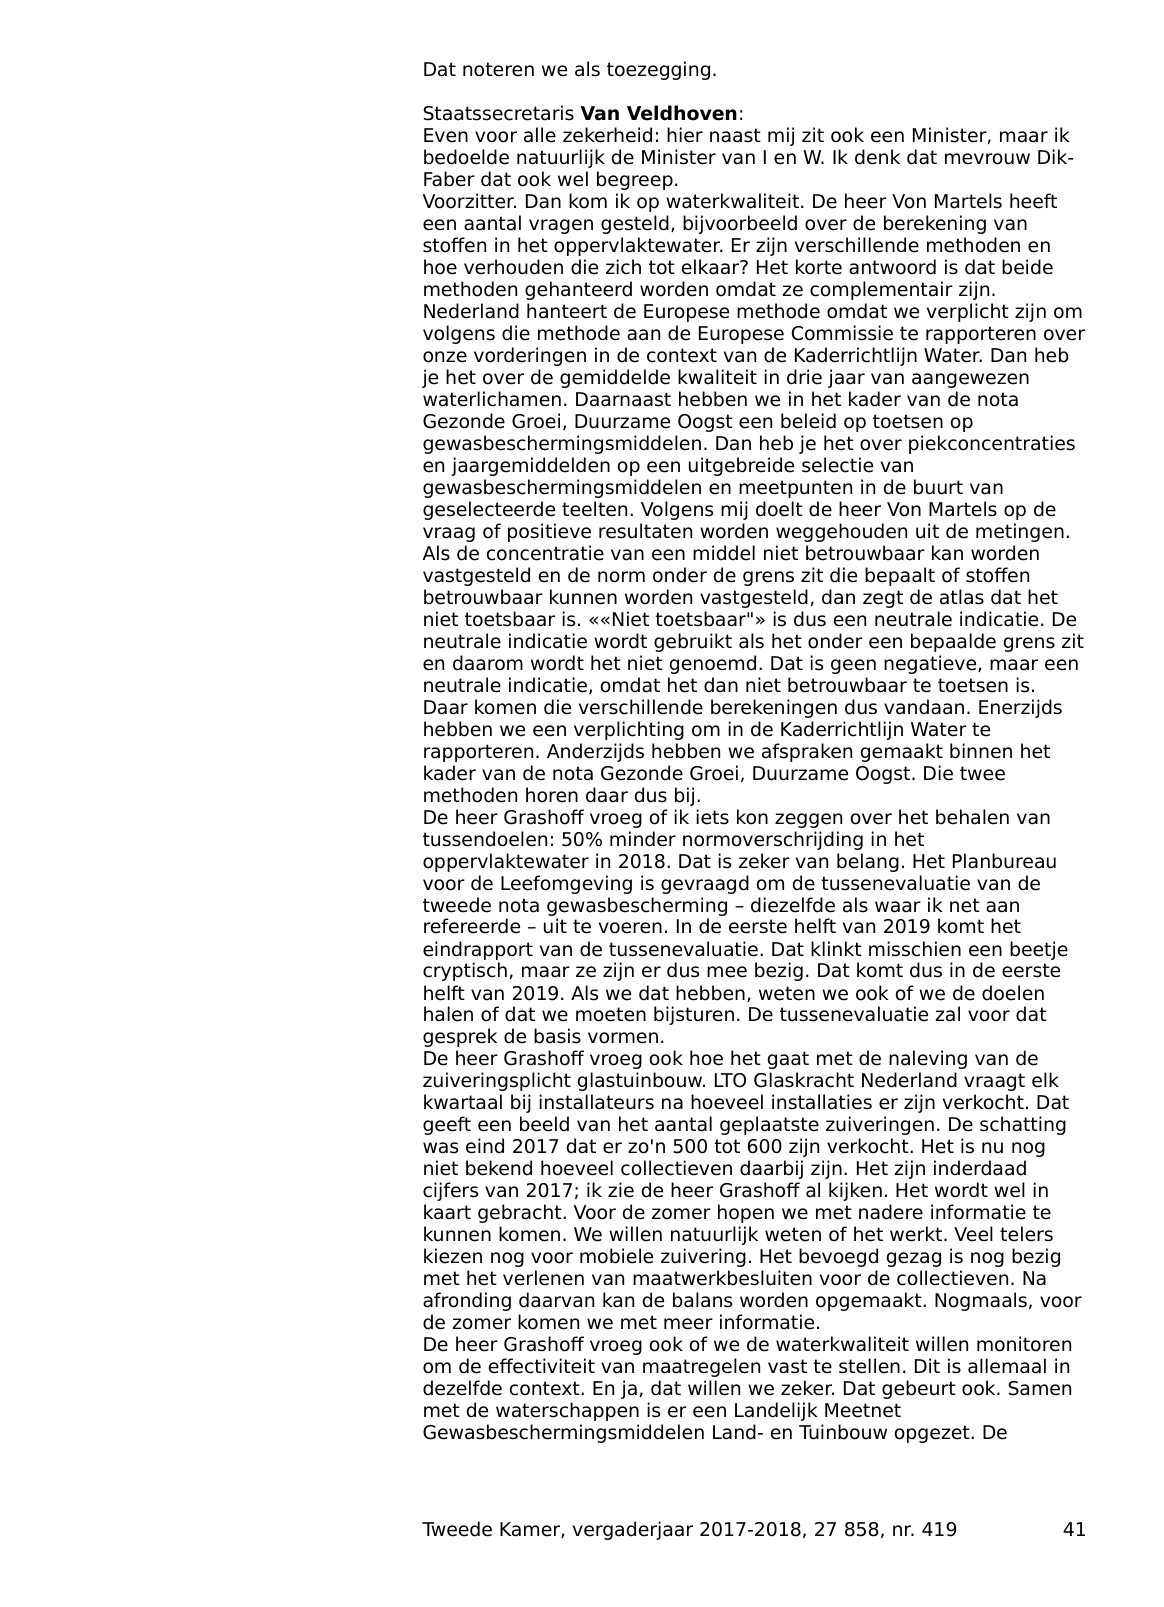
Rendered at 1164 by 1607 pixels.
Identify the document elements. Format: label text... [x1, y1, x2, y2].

text Even voor alle zekerheid: hier naast mij zit ook een Minister, maar ik bedoelde natuurlijk de Minister van I en W. Ik denk dat mevrouw Dik-Faber dat ook wel begreep. [422, 125, 1087, 191]
text Staatssecretaris Van Veldhoven: [422, 103, 1087, 125]
text Voorzitter. Dan kom ik op waterkwaliteit. De heer Von Martels heeft een aantal vragen gesteld, bijvoorbeeld over de berekening van stoffen in het oppervlaktewater. Er zijn verschillende methoden en hoe verhouden die zich tot elkaar? Het korte antwoord is dat beide methoden gehanteerd worden omdat ze complementair zijn. Nederland hanteert de Europese methode omdat we verplicht zijn om volgens die methode aan de Europese Commissie te rapporteren over onze vorderingen in de context van de Kaderrichtlijn Water. Dan heb je het over de gemiddelde kwaliteit in drie jaar van aangewezen waterlichamen. Daarnaast hebben we in het kader van de nota Gezonde Groei, Duurzame Oogst een beleid op toetsen op gewasbeschermingsmiddelen. Dan heb je het over piekconcentraties en jaargemiddelden op een uitgebreide selectie van gewasbeschermingsmiddelen en meetpunten in de buurt van geselecteerde teelten. Volgens mij doelt de heer Von Martels op de vraag of positieve resultaten worden weggehouden uit de metingen. Als de concentratie van een middel niet betrouwbaar kan worden vastgesteld en de norm onder de grens zit die bepaalt of stoffen betrouwbaar kunnen worden vastgesteld, dan zegt de atlas dat het niet toetsbaar is. ««Niet toetsbaar"» is dus een neutrale indicatie. De neutrale indicatie wordt gebruikt als het onder een bepaalde grens zit en daarom wordt het niet genoemd. Dat is geen negatieve, maar een neutrale indicatie, omdat het dan niet betrouwbaar te toetsen is. Daar komen die verschillende berekeningen dus vandaan. Enerzijds hebben we een verplichting om in de Kaderrichtlijn Water te rapporteren. Anderzijds hebben we afspraken gemaakt binnen het kader van de nota Gezonde Groei, Duurzame Oogst. Die twee methoden horen daar dus bij. [422, 191, 1087, 807]
text Dat noteren we als toezegging. [422, 59, 1087, 81]
text De heer Grashoff vroeg ook hoe het gaat met de naleving van de zuiveringsplicht glastuinbouw. LTO Glaskracht Nederland vraagt elk kwartaal bij installateurs na hoeveel installaties er zijn verkocht. Dat geeft een beeld van het aantal geplaatste zuiveringen. De schatting was eind 2017 dat er zo'n 500 tot 600 zijn verkocht. Het is nu nog niet bekend hoeveel collectieven daarbij zijn. Het zijn inderdaad cijfers van 2017; ik zie de heer Grashoff al kijken. Het wordt wel in kaart gebracht. Voor de zomer hopen we met nadere informatie te kunnen komen. We willen natuurlijk weten of het werkt. Veel telers kiezen nog voor mobiele zuivering. Het bevoegd gezag is nog bezig met het verlenen van maatwerkbesluiten voor de collectieven. Na afronding daarvan kan de balans worden opgemaakt. Nogmaals, voor de zomer komen we met meer informatie. [422, 1048, 1087, 1334]
text De heer Grashoff vroeg of ik iets kon zeggen over het behalen van tussendoelen: 50% minder normoverschrijding in het oppervlaktewater in 2018. Dat is zeker van belang. Het Planbureau voor de Leefomgeving is gevraagd om de tussenevaluatie van de tweede nota gewasbescherming – diezelfde als waar ik net aan refereerde – uit te voeren. In de eerste helft van 2019 komt het eindrapport van de tussenevaluatie. Dat klinkt misschien een beetje cryptisch, maar ze zijn er dus mee bezig. Dat komt dus in de eerste helft van 2019. Als we dat hebben, weten we ook of we de doelen halen of dat we moeten bijsturen. De tussenevaluatie zal voor dat gesprek de basis vormen. [422, 807, 1087, 1048]
text De heer Grashoff vroeg ook of we de waterkwaliteit willen monitoren om de effectiviteit van maatregelen vast te stellen. Dit is allemaal in dezelfde context. En ja, dat willen we zeker. Dat gebeurt ook. Samen met de waterschappen is er een Landelijk Meetnet Gewasbeschermingsmiddelen Land- en Tuinbouw opgezet. De [422, 1334, 1087, 1444]
